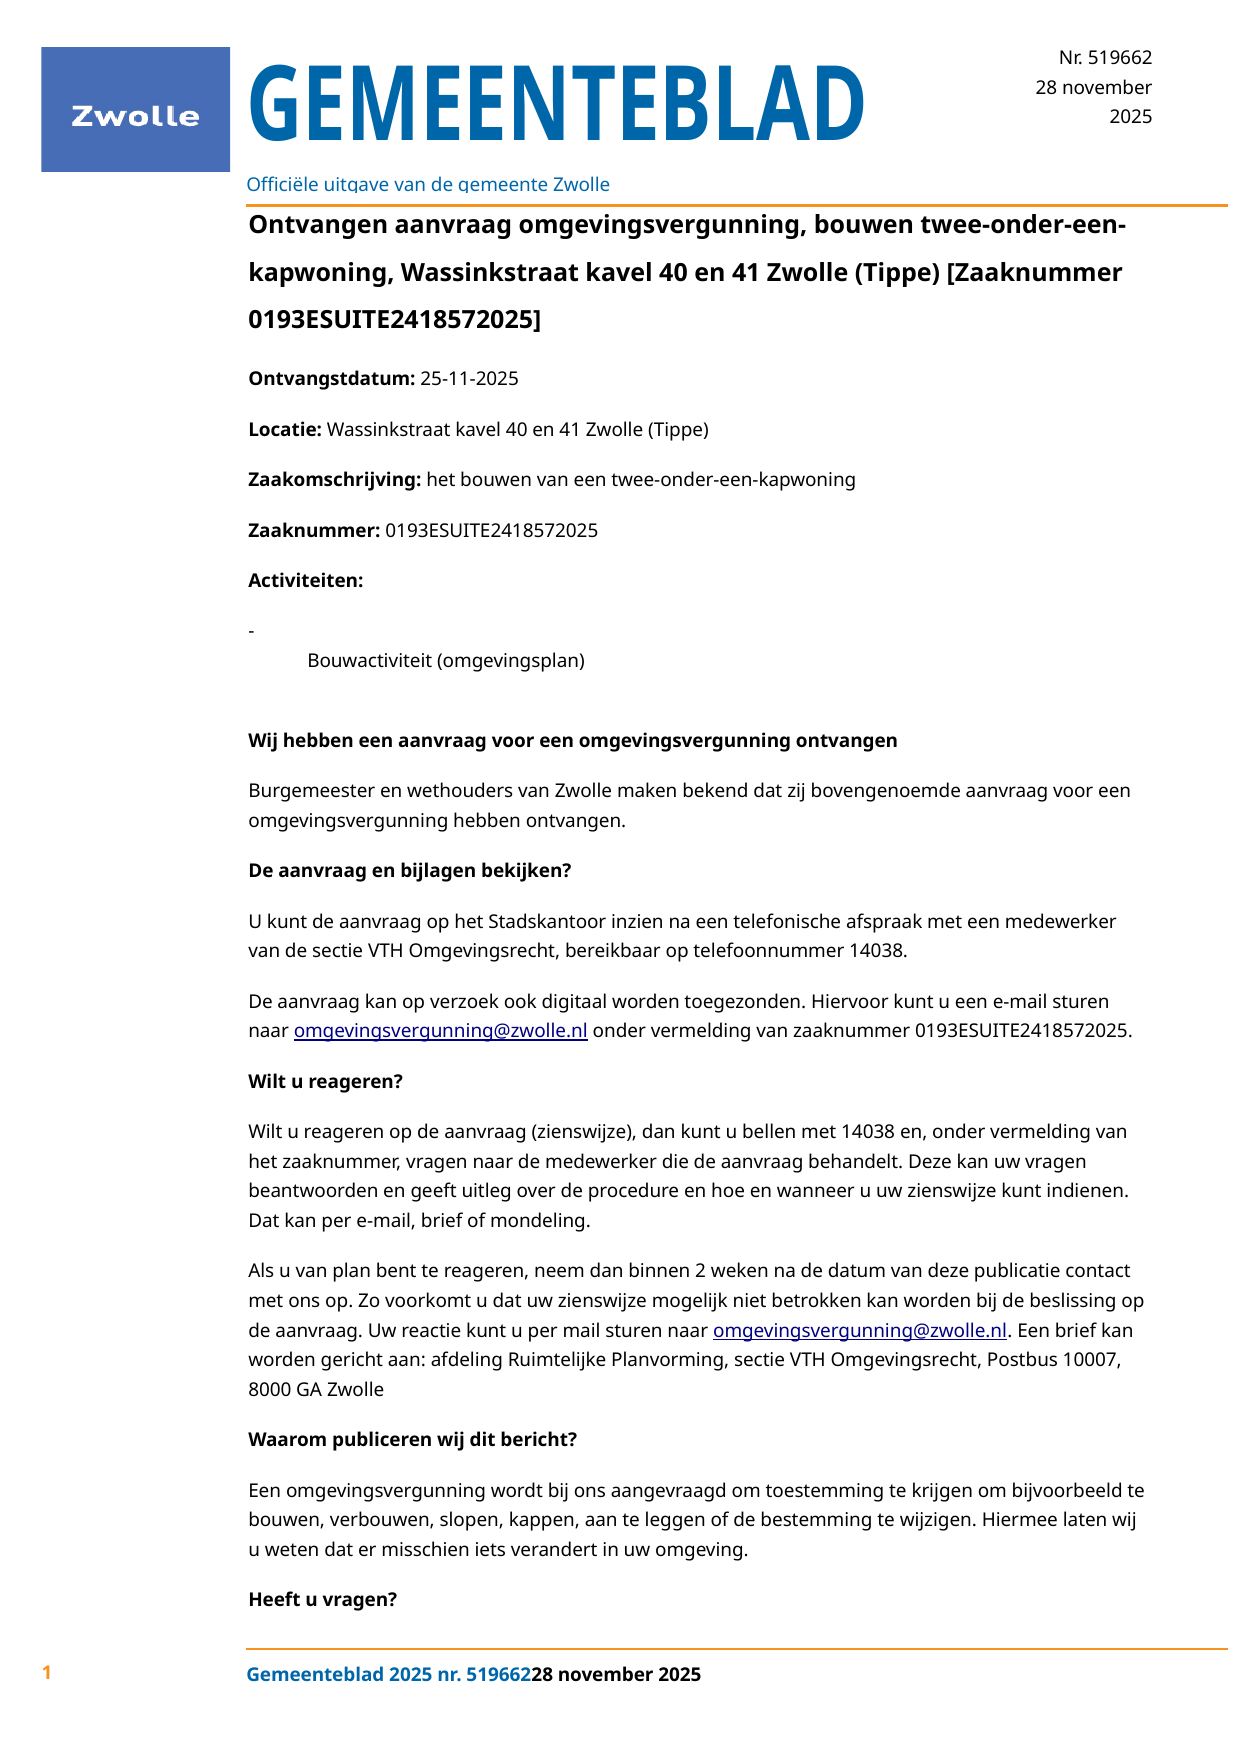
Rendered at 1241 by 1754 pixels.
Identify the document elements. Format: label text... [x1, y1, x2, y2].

text Wij hebben een aanvraag voor een omgevingsvergunning ontvangen [248, 727, 1152, 753]
picture [41, 47, 231, 172]
text Burgemeester en wethouders van Zwolle maken bekend dat zij bovengenoemde aanvraag voor een omgevingsvergunning hebben ontvangen. [248, 778, 1152, 833]
text Zaaknummer: 0193ESUITE2418572025 [248, 517, 1152, 542]
text Heeft u vragen? [248, 1586, 1152, 1612]
text Als u van plan bent te reageren, neem dan binnen 2 weken na de datum van deze publicatie contact met ons op. Zo voorkomt u dat uw zienswijze mogelijk niet betrokken kan worden bij de beslissing op de aanvraag. Uw reactie kunt u per mail sturen naar omgevingsvergunning@zwolle.nl. Een brief kan worden gericht aan: afdeling Ruimtelijke Planvorming, sectie VTH Omgevingsrecht, Postbus 10007, 8000 GA Zwolle [248, 1258, 1152, 1402]
text De aanvraag en bijlagen bekijken? [248, 858, 1152, 883]
text Zaakomschrijving: het bouwen van een twee-onder-een-kapwoning [248, 466, 1152, 492]
list Bouwactiviteit (omgevingsplan) [248, 647, 1152, 673]
text U kunt de aanvraag op het Stadskantoor inzien na een telefonische afspraak met een medewerker van de sectie VTH Omgevingsrecht, bereikbaar op telefoonnummer 14038. [248, 908, 1152, 963]
text Activiteiten: [248, 567, 1152, 593]
text Wilt u reageren? [248, 1068, 1152, 1094]
text Ontvangstdatum: 25-11-2025 [248, 366, 1152, 391]
text Wilt u reageren op de aanvraag (zienswijze), dan kunt u bellen met 14038 en, onder vermelding van het zaaknummer, vragen naar de medewerker die de aanvraag behandelt. Deze kan uw vragen beantwoorden en geeft uitleg over de procedure en hoe en wanneer u uw zienswijze kunt indienen. Dat kan per e-mail, brief of mondeling. [248, 1118, 1152, 1233]
text Ontvangen aanvraag omgevingsvergunning, bouwen twee-onder-een-kapwoning, Wassinkstraat kavel 40 en 41 Zwolle (Tippe) [Zaaknummer 0193ESUITE2418572025] [248, 207, 1152, 336]
text De aanvraag kan op verzoek ook digitaal worden toegezonden. Hiervoor kunt u een e-mail sturen naar omgevingsvergunning@zwolle.nl onder vermelding van zaaknummer 0193ESUITE2418572025. [248, 988, 1152, 1043]
text Locatie: Wassinkstraat kavel 40 en 41 Zwolle (Tippe) [248, 416, 1152, 442]
text Een omgevingsvergunning wordt bij ons aangevraagd om toestemming te krijgen om bijvoorbeeld te bouwen, verbouwen, slopen, kappen, aan te leggen of de bestemming te wijzigen. Hiermee laten wij u weten dat er misschien iets verandert in uw omgeving. [248, 1477, 1152, 1562]
text Waarom publiceren wij dit bericht? [248, 1426, 1152, 1452]
